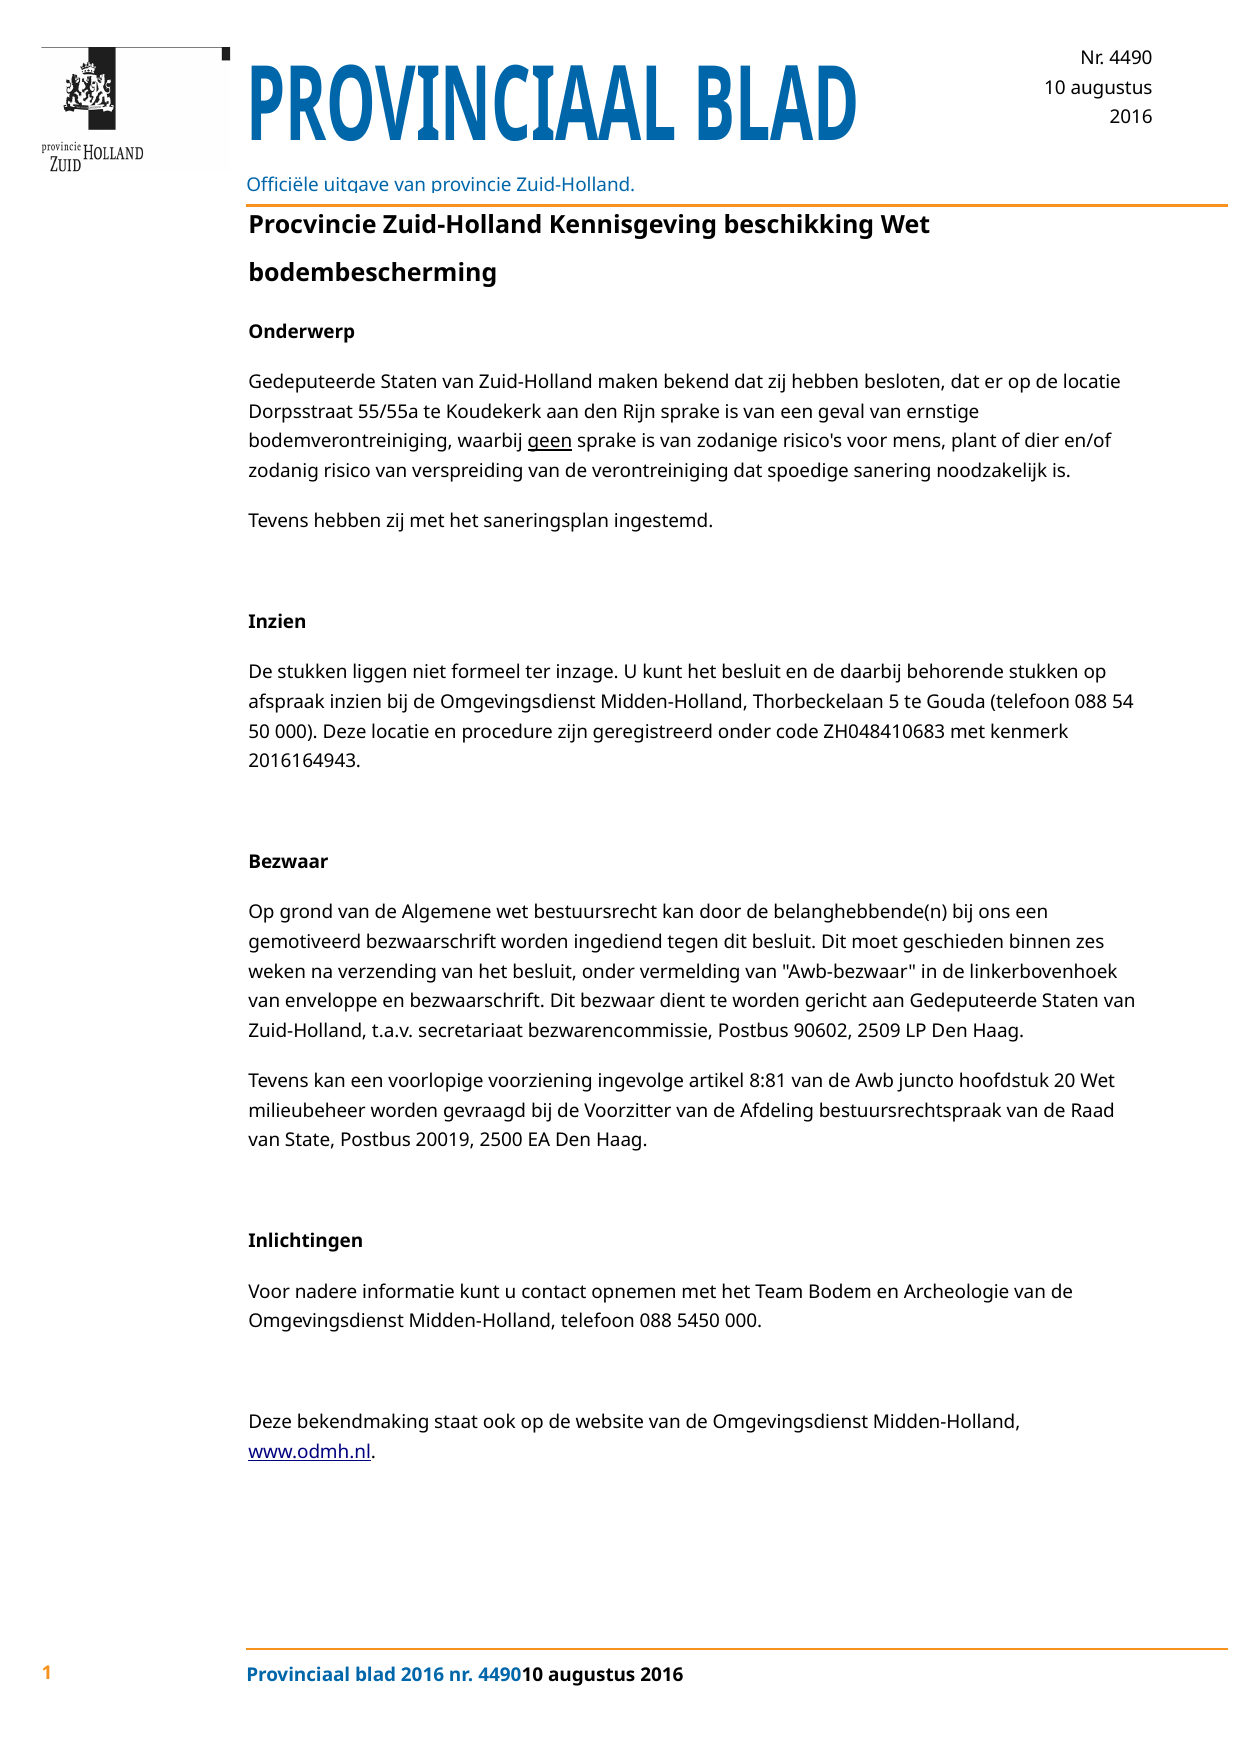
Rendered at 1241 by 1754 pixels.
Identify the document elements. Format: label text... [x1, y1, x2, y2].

text Procvincie Zuid-Holland Kennisgeving beschikking Wet bodembescherming [248, 207, 1152, 288]
text Inzien [248, 608, 1152, 634]
text Op grond van de Algemene wet bestuursrecht kan door de belanghebbende(n) bij ons een gemotiveerd bezwaarschrift worden ingediend tegen dit besluit. Dit moet geschieden binnen zes weken na verzending van het besluit, onder vermelding van "Awb-bezwaar" in de linkerbovenhoek van enveloppe en bezwaarschrift. Dit bezwaar dient te worden gericht aan Gedeputeerde Staten van Zuid-Holland, t.a.v. secretariaat bezwarencommissie, Postbus 90602, 2509 LP Den Haag. [248, 899, 1152, 1043]
text De stukken liggen niet formeel ter inzage. U kunt het besluit en de daarbij behorende stukken op afspraak inzien bij de Omgevingsdienst Midden-Holland, Thorbeckelaan 5 te Gouda (telefoon 088 54 50 000). Deze locatie en procedure zijn geregistreerd onder code ZH048410683 met kenmerk 2016164943. [248, 659, 1152, 773]
text Inlichtingen [248, 1227, 1152, 1253]
text Gedeputeerde Staten van Zuid-Holland maken bekend dat zij hebben besloten, dat er op de locatie Dorpsstraat 55/55a te Koudekerk aan den Rijn sprake is van een geval van ernstige bodemverontreiniging, waarbij geen sprake is van zodanige risico's voor mens, plant of dier en/of zodanig risico van verspreiding van de verontreiniging dat spoedige sanering noodzakelijk is. [248, 368, 1152, 483]
text Deze bekendmaking staat ook op de website van de Omgevingsdienst Midden-Holland, www.odmh.nl. [248, 1408, 1152, 1464]
text Bezwaar [248, 848, 1152, 874]
text Tevens kan een voorlopige voorziening ingevolge artikel 8:81 van de Awb juncto hoofdstuk 20 Wet milieubeheer worden gevraagd bij de Voorzitter van de Afdeling bestuursrechtspraak van de Raad van State, Postbus 20019, 2500 EA Den Haag. [248, 1067, 1152, 1152]
text Onderwerp [248, 318, 1152, 344]
text Voor nadere informatie kunt u contact opnemen met het Team Bodem en Archeologie van de Omgevingsdienst Midden-Holland, telefoon 088 5450 000. [248, 1278, 1152, 1333]
text Tevens hebben zij met het saneringsplan ingestemd. [248, 507, 1152, 533]
picture [41, 47, 231, 172]
